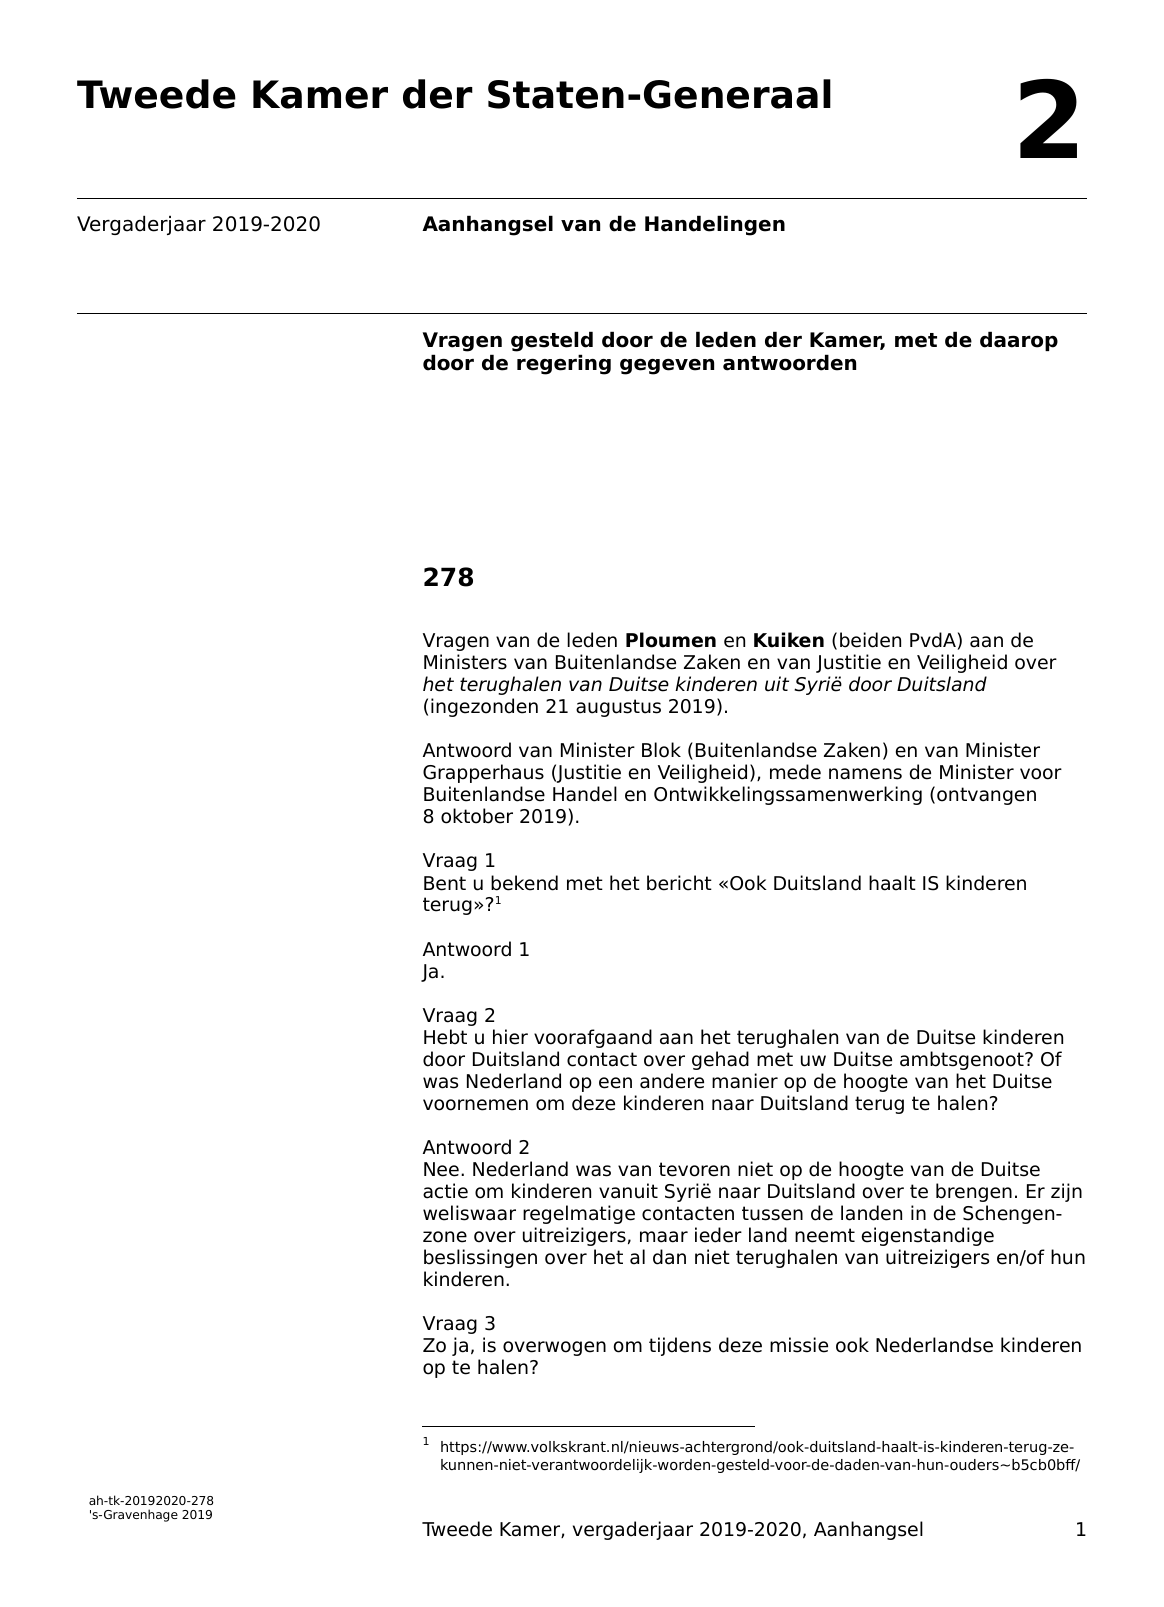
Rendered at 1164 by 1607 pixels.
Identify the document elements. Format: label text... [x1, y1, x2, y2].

text Vragen van de leden Ploumen en Kuiken (beiden PvdA) aan de Ministers van Buitenlandse Zaken en van Justitie en Veiligheid over het terughalen van Duitse kinderen uit Syrië door Duitsland (ingezonden 21 augustus 2019). [422, 630, 1087, 718]
text Hebt u hier voorafgaand aan het terughalen van de Duitse kinderen door Duitsland contact over gehad met uw Duitse ambtsgenoot? Of was Nederland op een andere manier op de hoogte van het Duitse voornemen om deze kinderen naar Duitsland terug te halen? [422, 1027, 1087, 1114]
text Antwoord van Minister Blok (Buitenlandse Zaken) en van Minister Grapperhaus (Justitie en Veiligheid), mede namens de Minister voor Buitenlandse Handel en Ontwikkelingssamenwerking (ontvangen 8 oktober 2019). [422, 740, 1087, 828]
text Nee. Nederland was van tevoren niet op de hoogte van de Duitse actie om kinderen vanuit Syrië naar Duitsland over te brengen. Er zijn weliswaar regelmatige contacten tussen de landen in de Schengen-zone over uitreizigers, maar ieder land neemt eigenstandige beslissingen over het al dan niet terughalen van uitreizigers en/of hun kinderen. [422, 1159, 1087, 1291]
table_cell Vragen gesteld door de leden der Kamer, met de daarop door de regering gegeven antwoorden [422, 314, 1087, 375]
text Vraag 3 [422, 1313, 1087, 1335]
text ah-tk-20192020-278 [88, 1494, 323, 1508]
table_header 2 [886, 59, 1087, 198]
text Vraag 1 [422, 850, 1087, 872]
text Zo ja, is overwogen om tijdens deze missie ook Nederlandse kinderen op te halen? [422, 1335, 1087, 1379]
table_cell Aanhangsel van de Handelingen [422, 199, 1087, 313]
text Bent u bekend met het bericht «Ook Duitsland haalt IS kinderen terug»? [422, 872, 1087, 916]
text 278 [422, 563, 1087, 592]
text https://www.volkskrant.nl/nieuws-achtergrond/ook-duitsland-haalt-is-kinderen-terug-ze-kunnen-niet-verantwoordelijk-worden-gesteld-voor-de-daden-van-hun-ouders~b5cb0bff/ [422, 1435, 1087, 1474]
table_cell Vergaderjaar 2019-2020 [77, 199, 422, 313]
table_cell [77, 314, 422, 375]
text Vraag 2 [422, 1005, 1087, 1027]
text 's-Gravenhage 2019 [88, 1508, 323, 1522]
text Antwoord 2 [422, 1137, 1087, 1159]
table_header Tweede Kamer der Staten-Generaal [77, 59, 886, 198]
text Ja. [422, 961, 1087, 982]
text Antwoord 1 [422, 938, 1087, 961]
